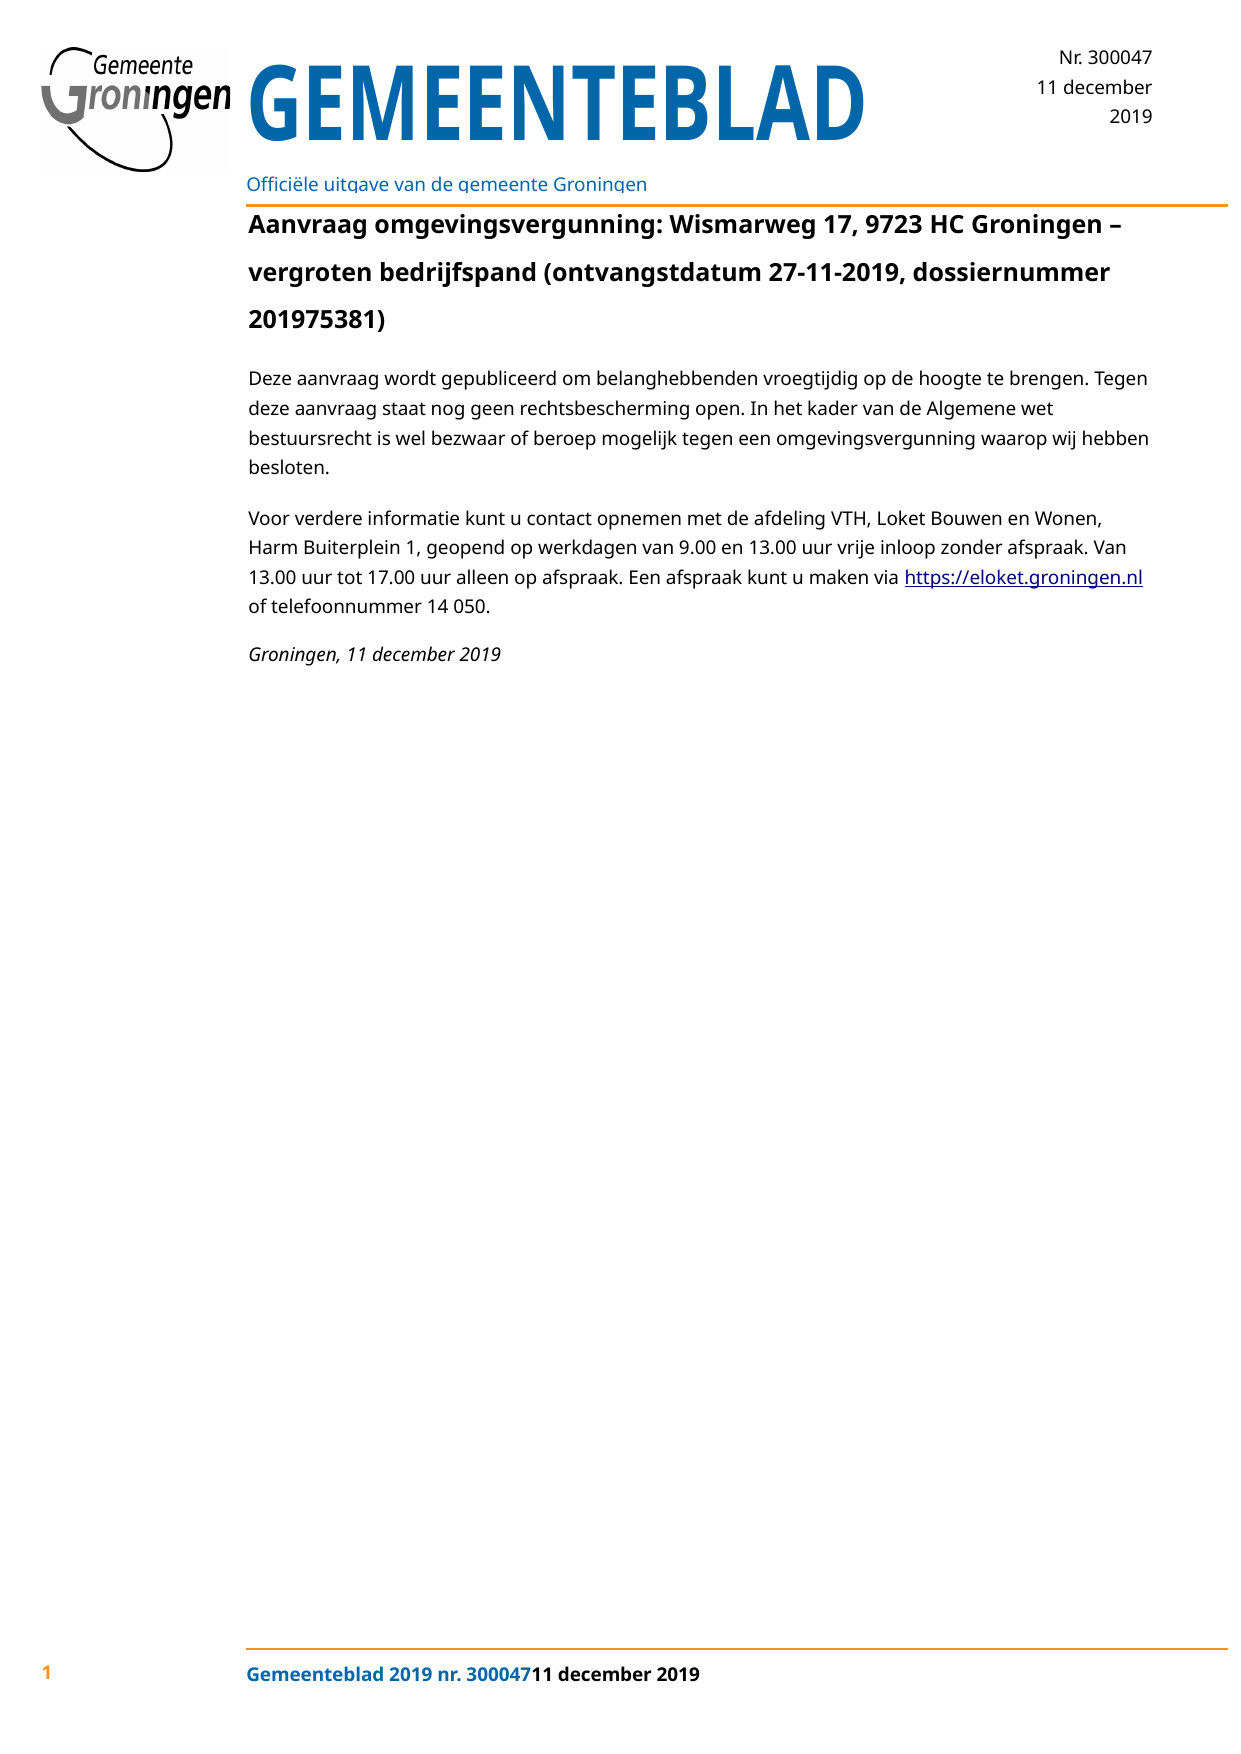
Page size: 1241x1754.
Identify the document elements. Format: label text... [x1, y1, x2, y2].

text Groningen, 11 december 2019 [248, 641, 1152, 667]
text Voor verdere informatie kunt u contact opnemen met de afdeling VTH, Loket Bouwen en Wonen, Harm Buiterplein 1, geopend op werkdagen van 9.00 en 13.00 uur vrije inloop zonder afspraak. Van 13.00 uur tot 17.00 uur alleen op afspraak. Een afspraak kunt u maken via https://eloket.groningen.nl of telefoonnummer 14 050. [248, 505, 1152, 619]
picture [41, 47, 231, 172]
text Deze aanvraag wordt gepubliceerd om belanghebbenden vroegtijdig op de hoogte te brengen. Tegen deze aanvraag staat nog geen rechtsbescherming open. In het kader van de Algemene wet bestuursrecht is wel bezwaar of beroep mogelijk tegen een omgevingsvergunning waarop wij hebben besloten. [248, 366, 1152, 480]
text Aanvraag omgevingsvergunning: Wismarweg 17, 9723 HC Groningen – vergroten bedrijfspand (ontvangstdatum 27-11-2019, dossiernummer 201975381) [248, 207, 1152, 336]
